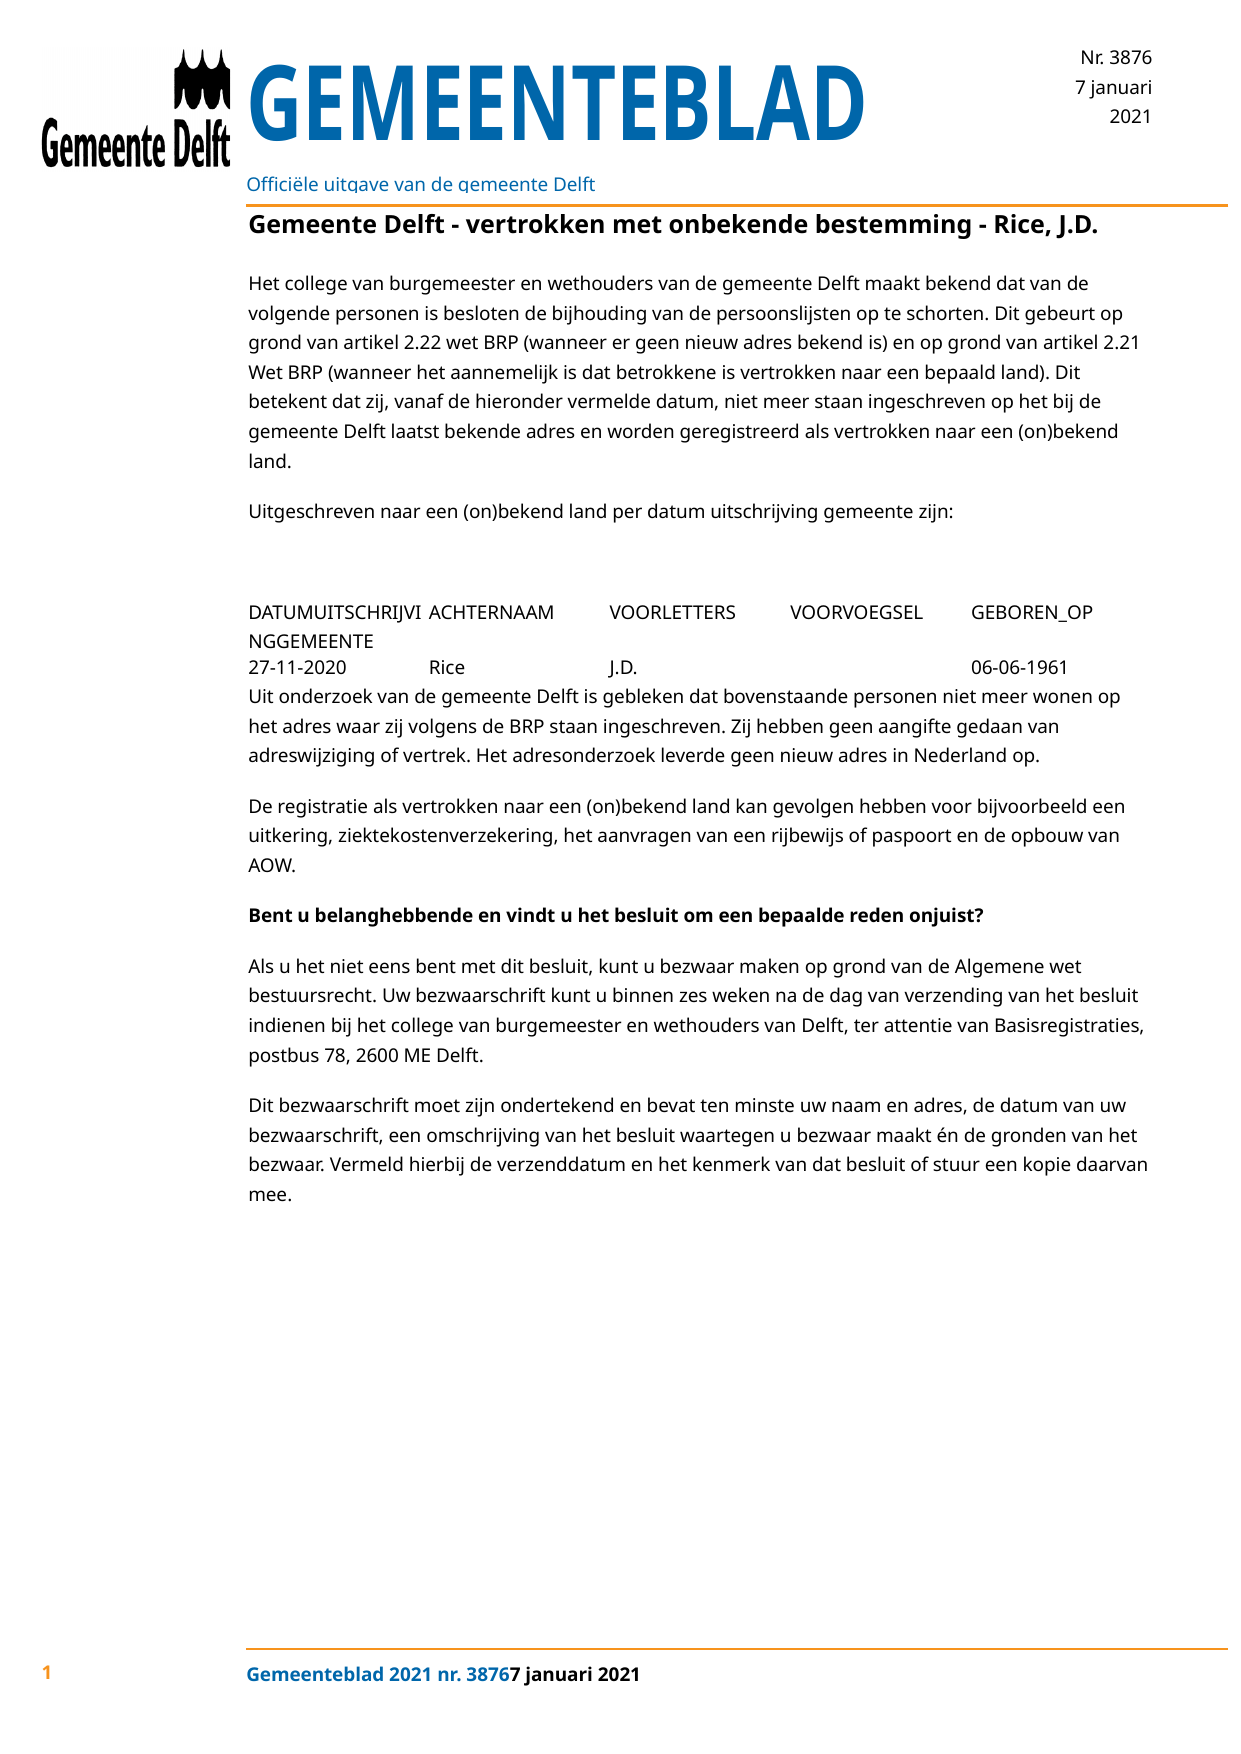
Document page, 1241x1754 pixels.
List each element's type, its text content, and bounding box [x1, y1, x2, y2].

table_header DATUMUITSCHRIJVINGGEMEENTE [248, 599, 429, 654]
table_header GEBOREN_OP [971, 599, 1152, 654]
text Dit bezwaarschrift moet zijn ondertekend en bevat ten minste uw naam en adres, de datum van uw bezwaarschrift, een omschrijving van het besluit waartegen u bezwaar maakt én de gronden van het bezwaar. Vermeld hierbij de verzenddatum en het kenmerk van dat besluit of stuur een kopie daarvan mee. [248, 1092, 1152, 1207]
text Bent u belanghebbende en vindt u het besluit om een bepaalde reden onjuist? [248, 903, 1152, 928]
text De registratie als vertrokken naar een (on)bekend land kan gevolgen hebben voor bijvoorbeeld een uitkering, ziektekostenverzekering, het aanvragen van een rijbewijs of paspoort en de opbouw van AOW. [248, 793, 1152, 878]
table_header ACHTERNAAM [429, 599, 609, 654]
text Als u het niet eens bent met dit besluit, kunt u bezwaar maken op grond van de Algemene wet bestuursrecht. Uw bezwaarschrift kunt u binnen zes weken na de dag van verzending van het besluit indienen bij het college van burgemeester en wethouders van Delft, ter attentie van Basisregistraties, postbus 78, 2600 ME Delft. [248, 953, 1152, 1067]
table_cell 06-06-1961 [971, 655, 1152, 680]
table_cell Rice [429, 655, 609, 680]
text Het college van burgemeester en wethouders van de gemeente Delft maakt bekend dat van de volgende personen is besloten de bijhouding van de persoonslijsten op te schorten. Dit gebeurt op grond van artikel 2.22 wet BRP (wanneer er geen nieuw adres bekend is) en op grond van artikel 2.21 Wet BRP (wanneer het aannemelijk is dat betrokkene is vertrokken naar een bepaald land). Dit betekent dat zij, vanaf de hieronder vermelde datum, niet meer staan ingeschreven op het bij de gemeente Delft laatst bekende adres en worden geregistreerd als vertrokken naar een (on)bekend land. [248, 270, 1152, 473]
picture [41, 47, 231, 172]
table_header VOORLETTERS [609, 599, 790, 654]
table_cell J.D. [609, 655, 790, 680]
table_cell 27-11-2020 [248, 655, 429, 680]
table_cell [790, 655, 971, 680]
text Uit onderzoek van de gemeente Delft is gebleken dat bovenstaande personen niet meer wonen op het adres waar zij volgens de BRP staan ingeschreven. Zij hebben geen aangifte gedaan van adreswijziging of vertrek. Het adresonderzoek leverde geen nieuw adres in Nederland op. [248, 683, 1152, 768]
text Uitgeschreven naar een (on)bekend land per datum uitschrijving gemeente zijn: [248, 498, 1152, 524]
table_header VOORVOEGSEL [790, 599, 971, 654]
text Gemeente Delft - vertrokken met onbekende bestemming - Rice, J.D. [248, 207, 1152, 241]
